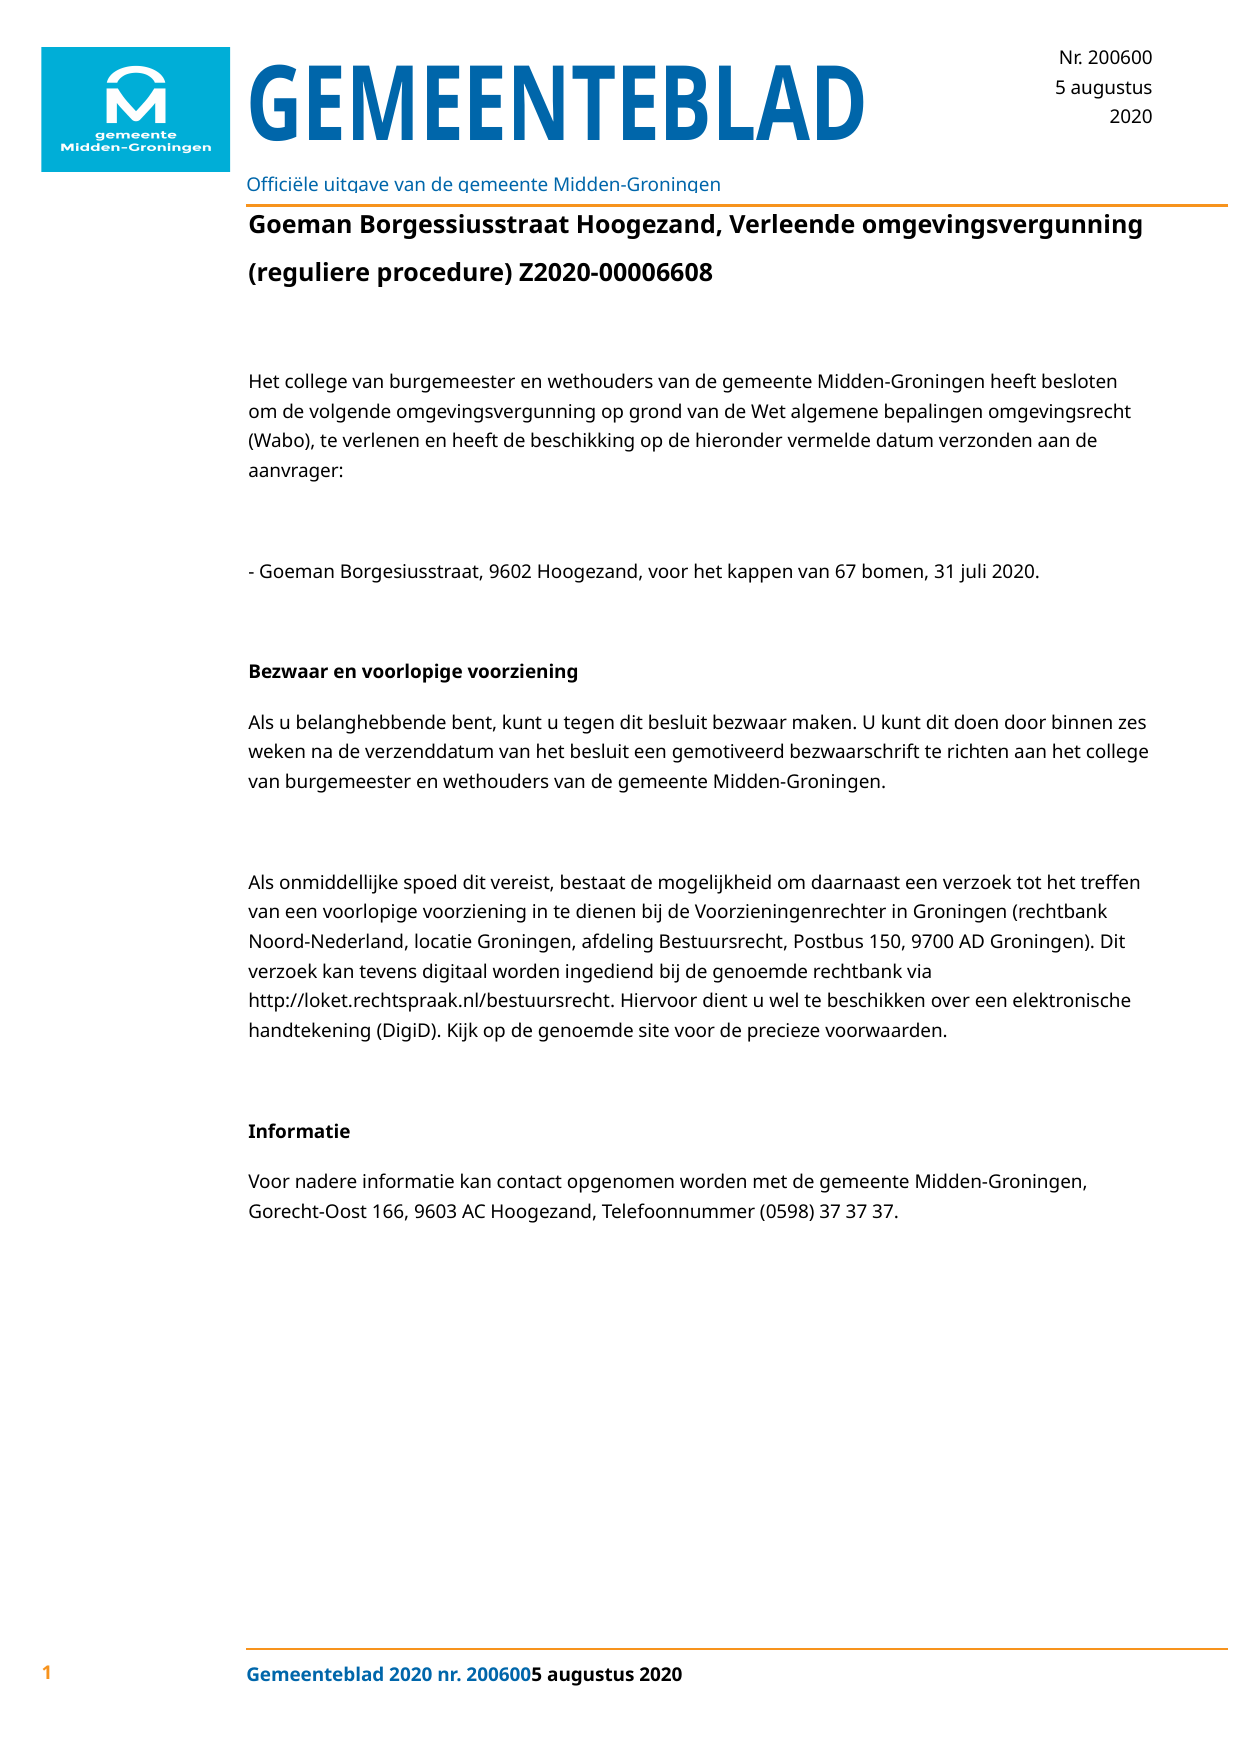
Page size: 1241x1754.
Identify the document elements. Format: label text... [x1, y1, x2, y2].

text Als u belanghebbende bent, kunt u tegen dit besluit bezwaar maken. U kunt dit doen door binnen zes weken na de verzenddatum van het besluit een gemotiveerd bezwaarschrift te richten aan het college van burgemeester en wethouders van de gemeente Midden-Groningen. [248, 709, 1152, 794]
text Goeman Borgessiusstraat Hoogezand, Verleende omgevingsvergunning (reguliere procedure) Z2020-00006608 [248, 207, 1152, 288]
text Bezwaar en voorlopige voorziening [248, 659, 1152, 684]
text Informatie [248, 1118, 1152, 1144]
text Als onmiddellijke spoed dit vereist, bestaat de mogelijkheid om daarnaast een verzoek tot het treffen van een voorlopige voorziening in te dienen bij de Voorzieningenrechter in Groningen (rechtbank Noord-Nederland, locatie Groningen, afdeling Bestuursrecht, Postbus 150, 9700 AD Groningen). Dit verzoek kan tevens digitaal worden ingediend bij de genoemde rechtbank via http://loket.rechtspraak.nl/bestuursrecht. Hiervoor dient u wel te beschikken over een elektronische handtekening (DigiD). Kijk op de genoemde site voor de precieze voorwaarden. [248, 869, 1152, 1043]
text - Goeman Borgesiusstraat, 9602 Hoogezand, voor het kappen van 67 bomen, 31 juli 2020. [248, 558, 1152, 584]
text Voor nadere informatie kan contact opgenomen worden met de gemeente Midden-Groningen, Gorecht-Oost 166, 9603 AC Hoogezand, Telefoonnummer (0598) 37 37 37. [248, 1168, 1152, 1224]
text Het college van burgemeester en wethouders van de gemeente Midden-Groningen heeft besloten om de volgende omgevingsvergunning op grond van de Wet algemene bepalingen omgevingsrecht (Wabo), te verlenen en heeft de beschikking op de hieronder vermelde datum verzonden aan de aanvrager: [248, 368, 1152, 483]
picture [108, 66, 164, 82]
picture [107, 89, 165, 122]
picture [184, 146, 190, 153]
